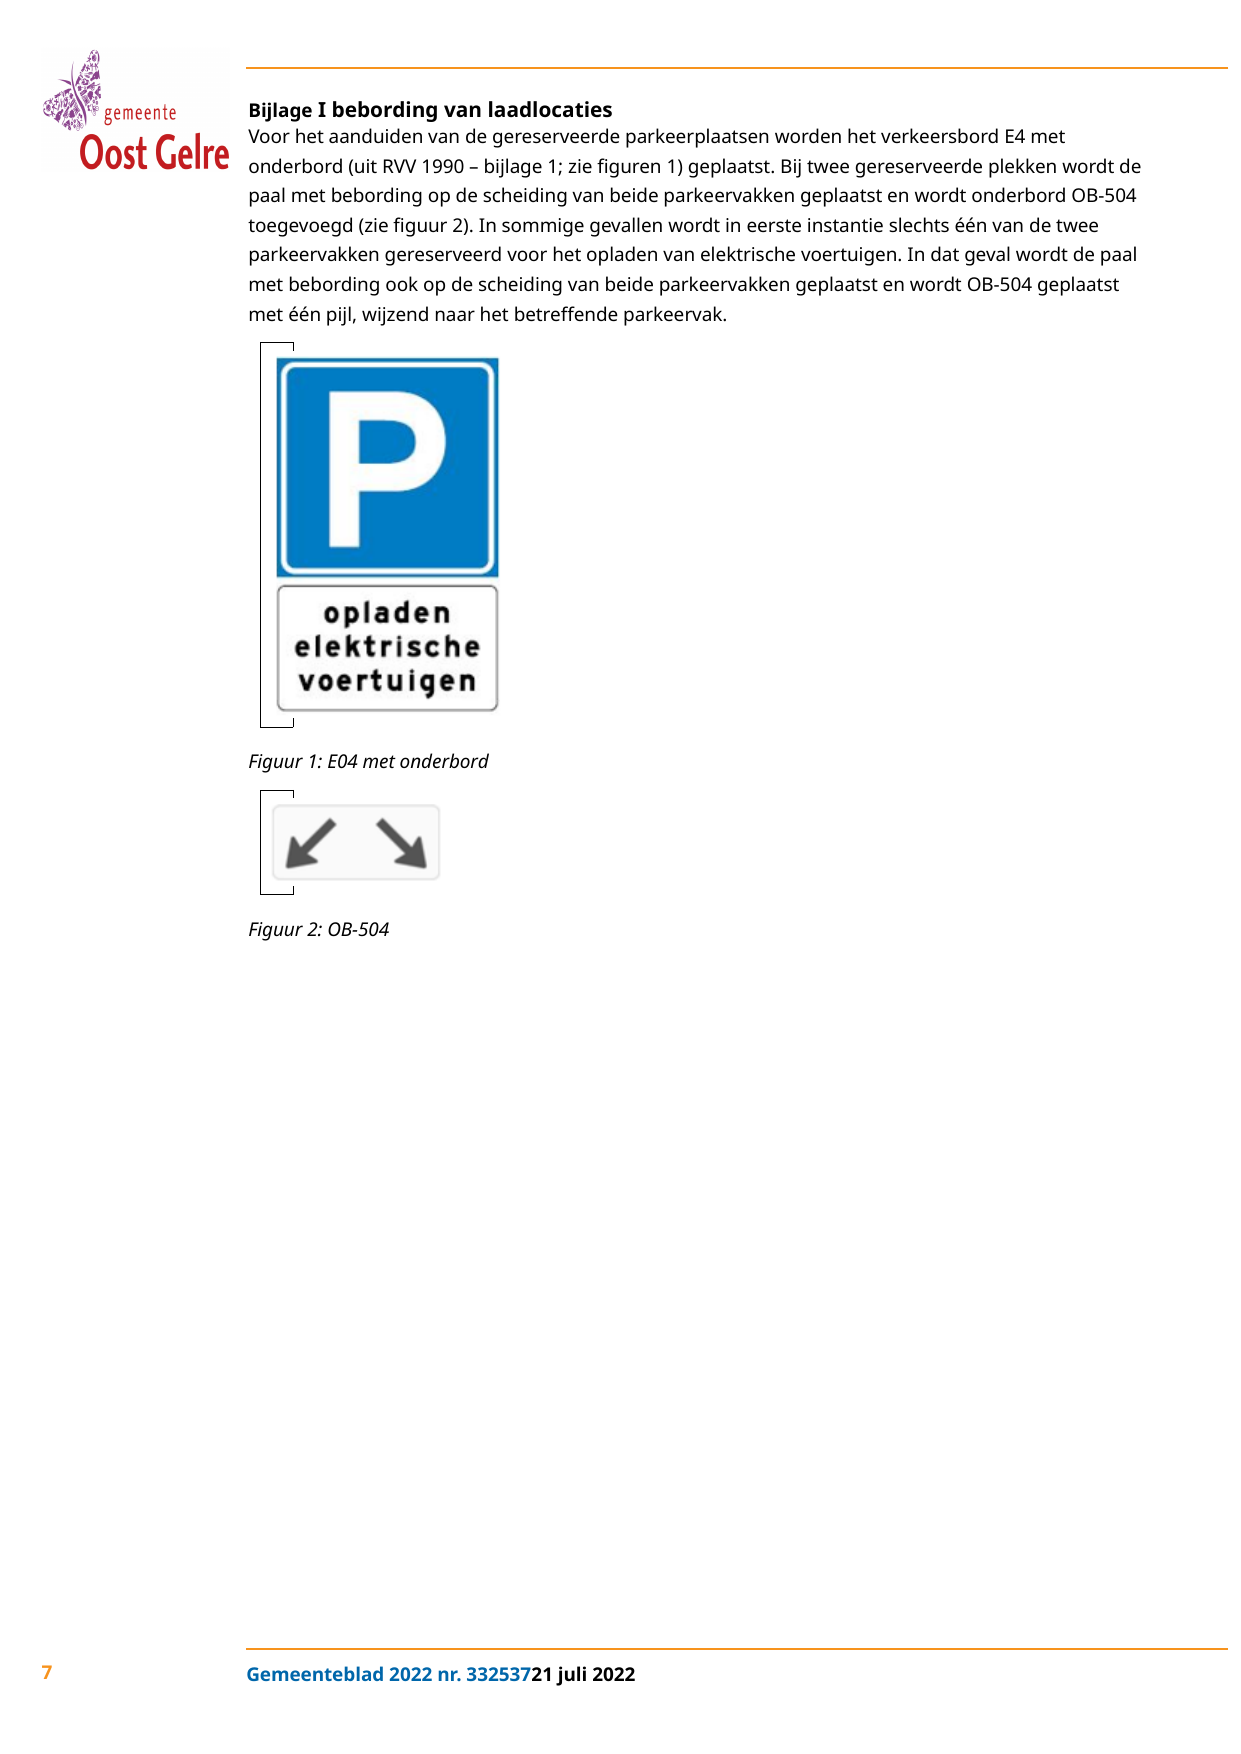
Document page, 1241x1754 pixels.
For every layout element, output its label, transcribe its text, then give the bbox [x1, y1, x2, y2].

picture [268, 798, 447, 886]
text Bijlage I bebording van laadlocaties [248, 95, 1152, 123]
picture [268, 351, 505, 718]
text Voor het aanduiden van de gereserveerde parkeerplaatsen worden het verkeersbord E4 met onderbord (uit RVV 1990 – bijlage 1; zie figuren 1) geplaatst. Bij twee gereserveerde plekken wordt de paal met bebording op de scheiding van beide parkeervakken geplaatst en wordt onderbord OB-504 toegevoegd (zie figuur 2). In sommige gevallen wordt in eerste instantie slechts één van de twee parkeervakken gereserveerd voor het opladen van elektrische voertuigen. In dat geval wordt de paal met bebording ook op de scheiding van beide parkeervakken geplaatst en wordt OB-504 geplaatst met één pijl, wijzend naar het betreffende parkeervak. [248, 123, 1152, 327]
text Figuur 2: OB-504 [248, 916, 1152, 942]
text Figuur 1: E04 met onderbord [248, 748, 1152, 774]
picture [41, 47, 231, 172]
